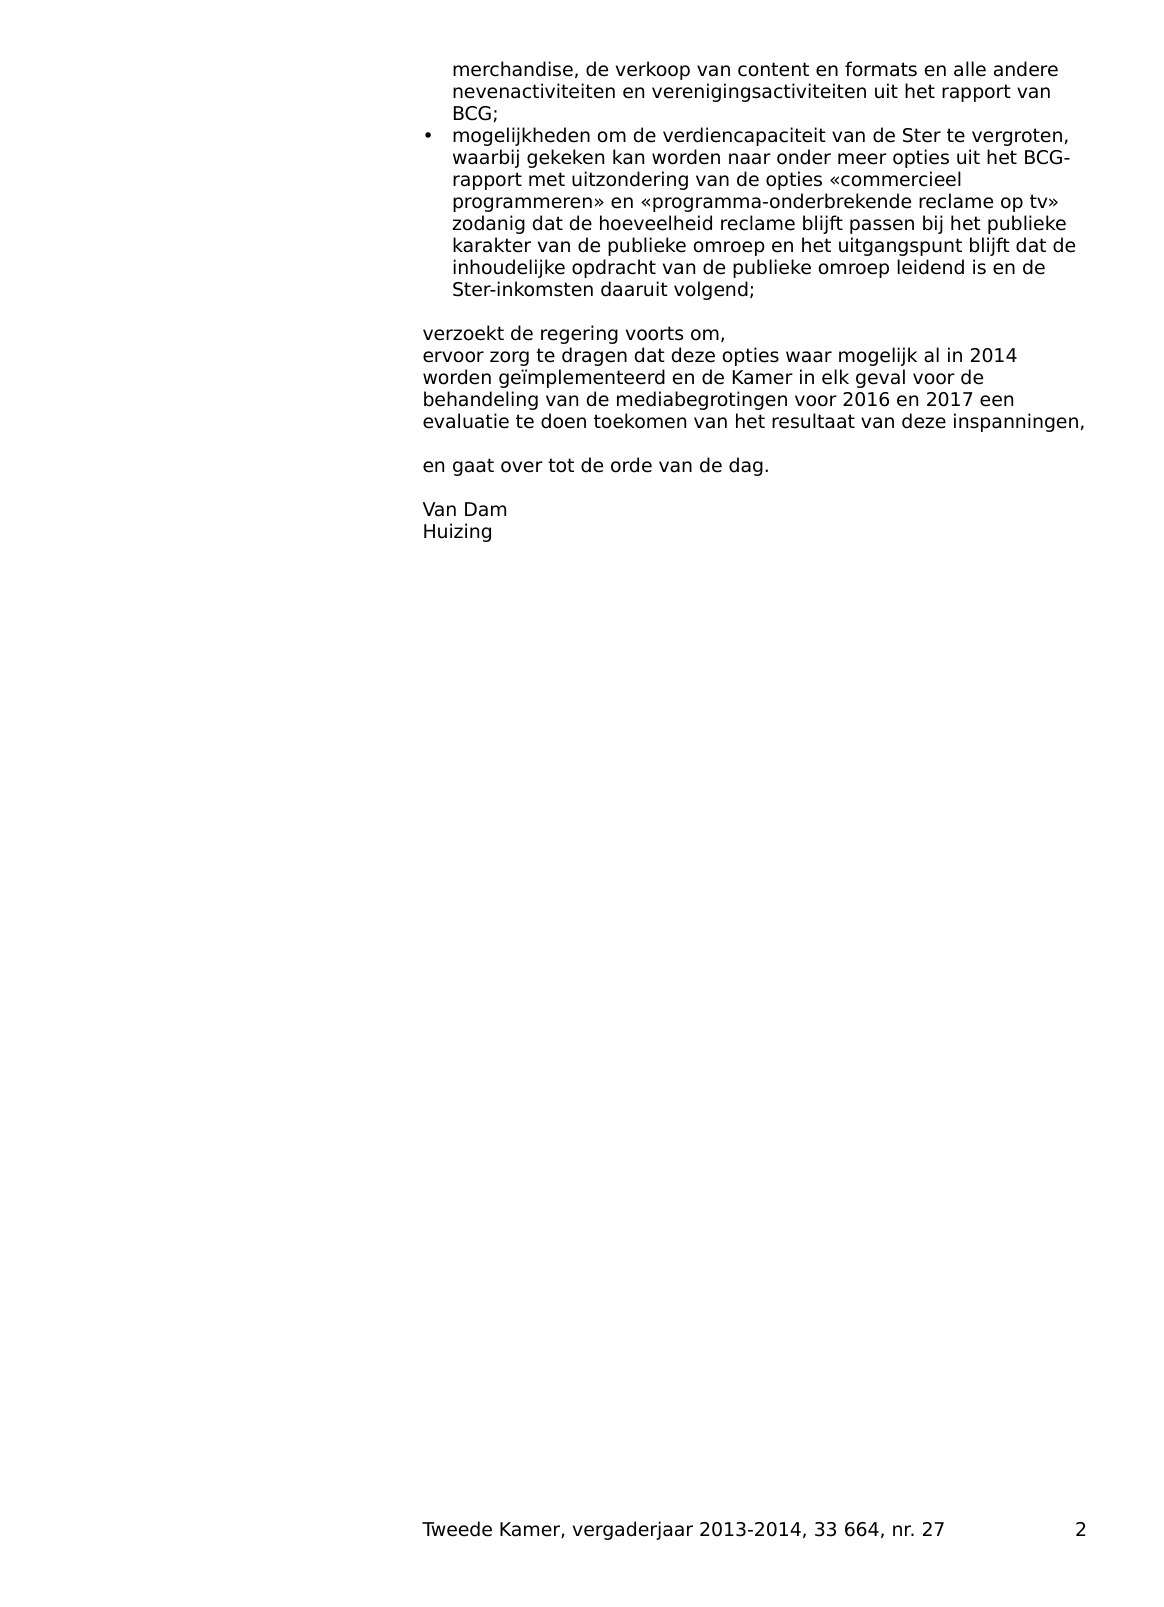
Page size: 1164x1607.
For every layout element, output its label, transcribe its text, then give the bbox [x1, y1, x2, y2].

text Van Dam [422, 499, 1087, 521]
text merchandise, de verkoop van content en formats en alle andere nevenactiviteiten en verenigingsactiviteiten uit het rapport van BCG; [422, 59, 1087, 125]
text verzoekt de regering voorts om, [422, 323, 1087, 345]
text Huizing [422, 521, 1087, 543]
text ervoor zorg te dragen dat deze opties waar mogelijk al in 2014 worden geïmplementeerd en de Kamer in elk geval voor de behandeling van de mediabegrotingen voor 2016 en 2017 een evaluatie te doen toekomen van het resultaat van deze inspanningen, [422, 345, 1087, 433]
text • mogelijkheden om de verdiencapaciteit van de Ster te vergroten, waarbij gekeken kan worden naar onder meer opties uit het BCG-rapport met uitzondering van de opties «commercieel programmeren» en «programma-onderbrekende reclame op tv» zodanig dat de hoeveelheid reclame blijft passen bij het publieke karakter van de publieke omroep en het uitgangspunt blijft dat de inhoudelijke opdracht van de publieke omroep leidend is en de Ster-inkomsten daaruit volgend; [422, 125, 1087, 301]
text en gaat over tot de orde van de dag. [422, 455, 1087, 477]
